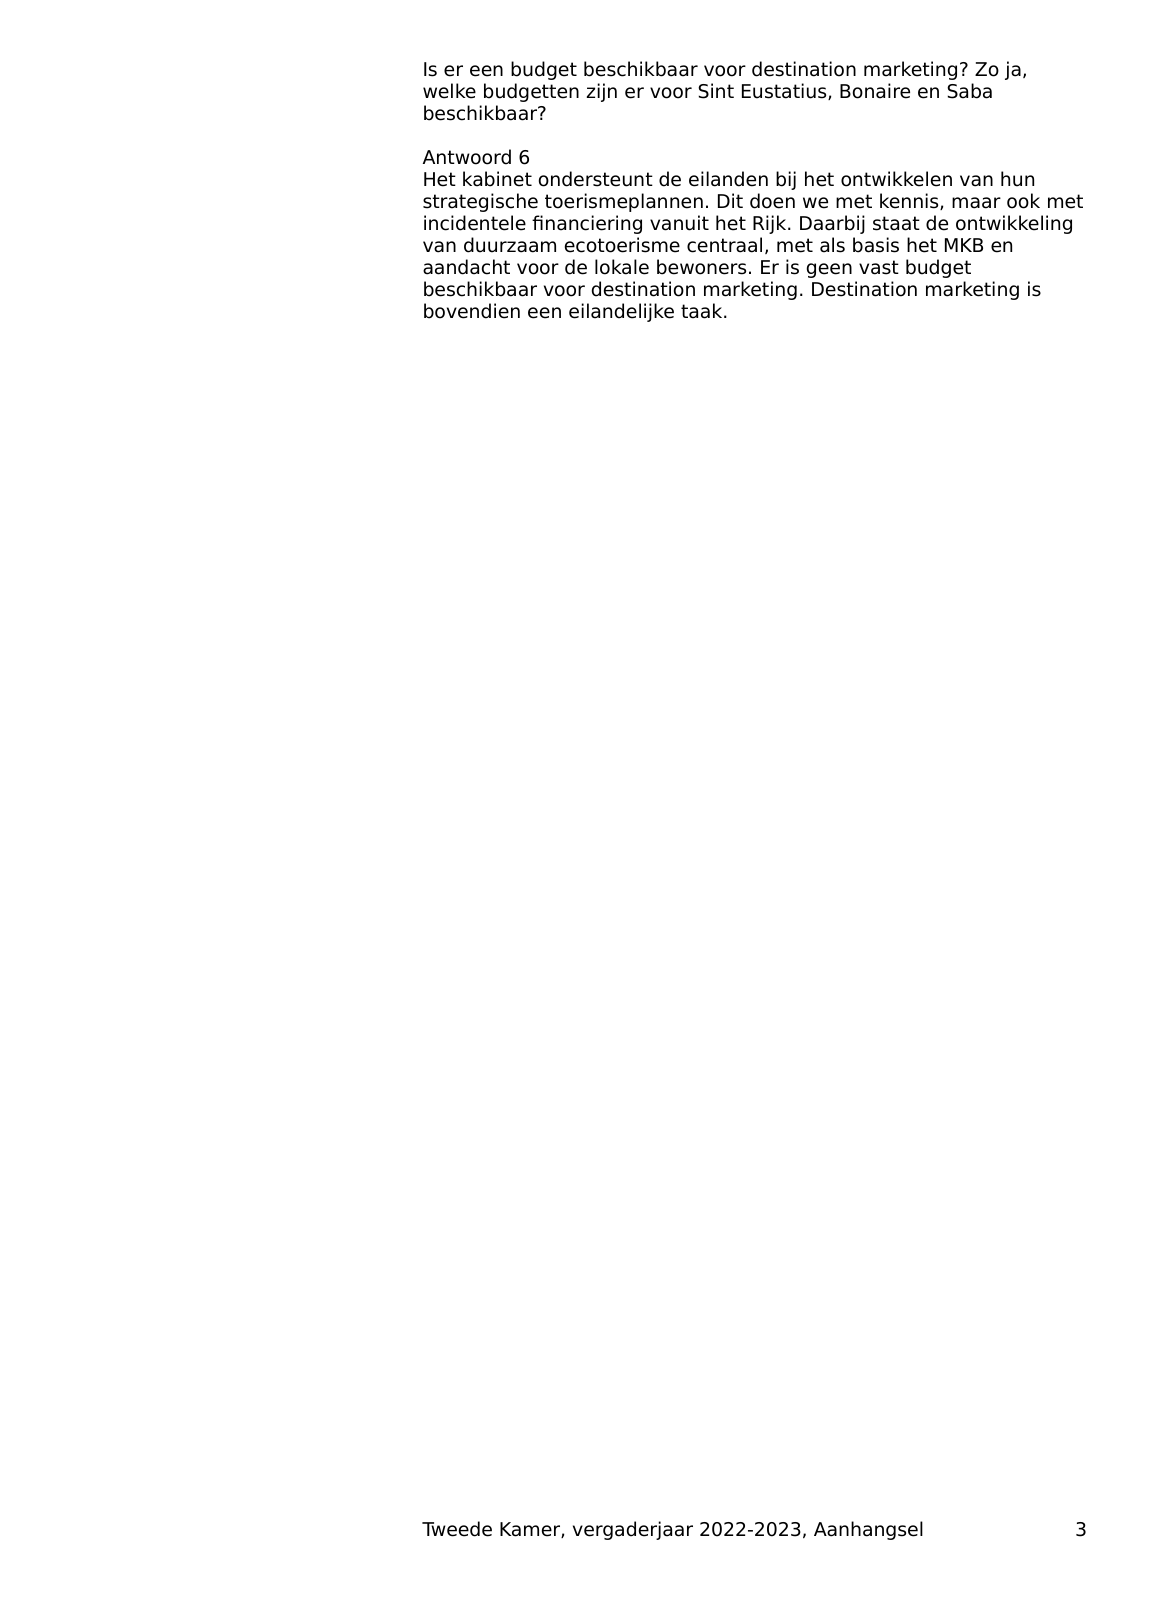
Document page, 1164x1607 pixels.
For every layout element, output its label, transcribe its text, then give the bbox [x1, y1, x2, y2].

text Antwoord 6 [422, 147, 1087, 169]
text Is er een budget beschikbaar voor destination marketing? Zo ja, welke budgetten zijn er voor Sint Eustatius, Bonaire en Saba beschikbaar? [422, 59, 1087, 125]
text Het kabinet ondersteunt de eilanden bij het ontwikkelen van hun strategische toerismeplannen. Dit doen we met kennis, maar ook met incidentele financiering vanuit het Rijk. Daarbij staat de ontwikkeling van duurzaam ecotoerisme centraal, met als basis het MKB en aandacht voor de lokale bewoners. Er is geen vast budget beschikbaar voor destination marketing. Destination marketing is bovendien een eilandelijke taak. [422, 169, 1087, 323]
